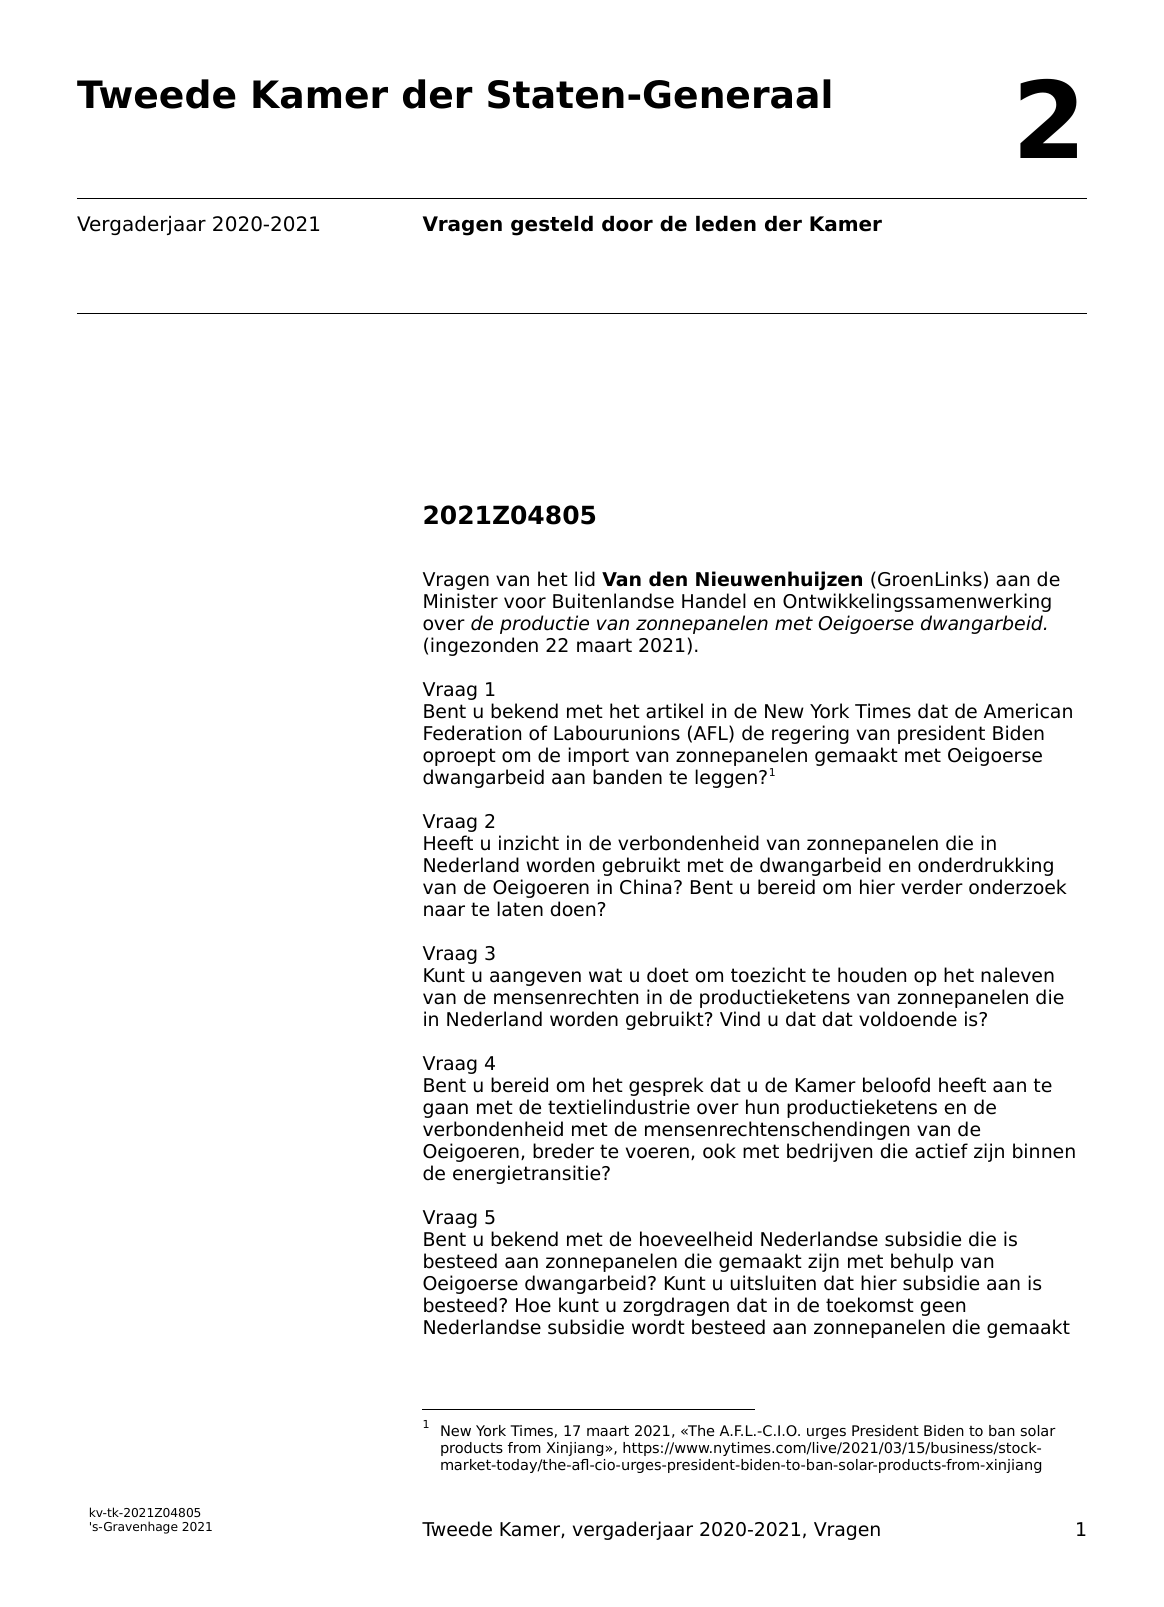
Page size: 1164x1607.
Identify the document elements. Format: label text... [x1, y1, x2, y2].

text Bent u bekend met het artikel in de New York Times dat de American Federation of Labourunions (AFL) de regering van president Biden oproept om de import van zonnepanelen gemaakt met Oeigoerse dwangarbeid aan banden te leggen? [422, 701, 1087, 789]
text Vraag 5 [422, 1207, 1087, 1229]
table_header 2 [886, 59, 1087, 198]
text Heeft u inzicht in de verbondenheid van zonnepanelen die in Nederland worden gebruikt met de dwangarbeid en onderdrukking van de Oeigoeren in China? Bent u bereid om hier verder onderzoek naar te laten doen? [422, 833, 1087, 921]
table_header Tweede Kamer der Staten-Generaal [77, 59, 886, 198]
table_cell Vragen gesteld door de leden der Kamer [422, 199, 1087, 313]
text Vraag 3 [422, 943, 1087, 965]
text kv-tk-2021Z04805 [88, 1506, 323, 1520]
text Vraag 2 [422, 811, 1087, 833]
text Vraag 4 [422, 1053, 1087, 1075]
text New York Times, 17 maart 2021, «The A.F.L.-C.I.O. urges President Biden to ban solar products from Xinjiang», https://www.nytimes.com/live/2021/03/15/business/stock-market-today/the-afl-cio-urges-president-biden-to-ban-solar-products-from-xinjiang [422, 1418, 1087, 1474]
text Kunt u aangeven wat u doet om toezicht te houden op het naleven van de mensenrechten in de productieketens van zonnepanelen die in Nederland worden gebruikt? Vind u dat dat voldoende is? [422, 965, 1087, 1031]
table_cell Vergaderjaar 2020-2021 [77, 199, 422, 313]
text Vraag 1 [422, 679, 1087, 701]
text Bent u bekend met de hoeveelheid Nederlandse subsidie die is besteed aan zonnepanelen die gemaakt zijn met behulp van Oeigoerse dwangarbeid? Kunt u uitsluiten dat hier subsidie aan is besteed? Hoe kunt u zorgdragen dat in de toekomst geen Nederlandse subsidie wordt besteed aan zonnepanelen die gemaakt [422, 1229, 1087, 1339]
text 2021Z04805 [422, 501, 1087, 531]
text 's-Gravenhage 2021 [88, 1520, 323, 1534]
text Vragen van het lid Van den Nieuwenhuijzen (GroenLinks) aan de Minister voor Buitenlandse Handel en Ontwikkelingssamenwerking over de productie van zonnepanelen met Oeigoerse dwangarbeid. (ingezonden 22 maart 2021). [422, 569, 1087, 657]
text Bent u bereid om het gesprek dat u de Kamer beloofd heeft aan te gaan met de textielindustrie over hun productieketens en de verbondenheid met de mensenrechtenschendingen van de Oeigoeren, breder te voeren, ook met bedrijven die actief zijn binnen de energietransitie? [422, 1075, 1087, 1185]
